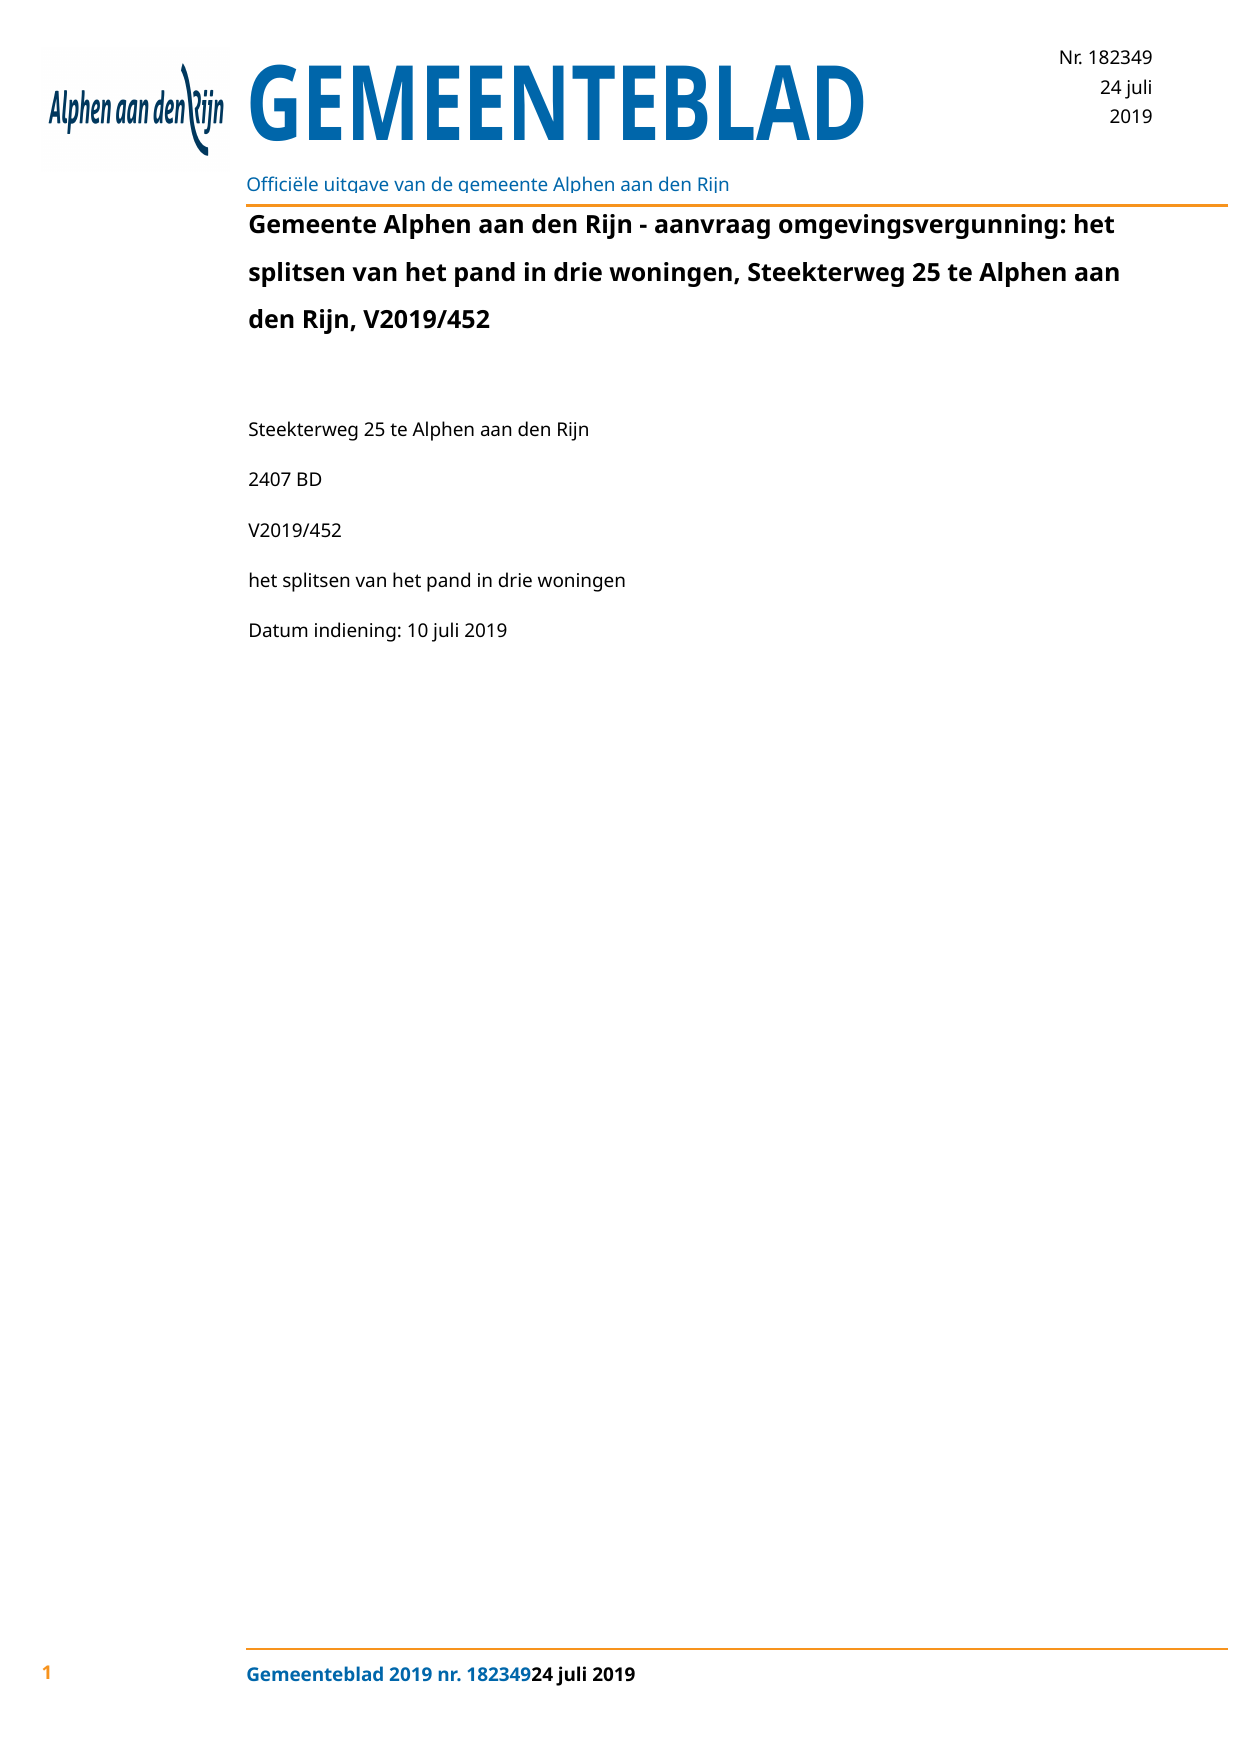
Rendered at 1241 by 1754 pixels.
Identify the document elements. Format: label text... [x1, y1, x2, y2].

text Datum indiening: 10 juli 2019 [248, 618, 1152, 643]
text 2407 BD [248, 466, 1152, 492]
text V2019/452 [248, 517, 1152, 542]
picture [41, 47, 231, 172]
text Steekterweg 25 te Alphen aan den Rijn [248, 416, 1152, 442]
text het splitsen van het pand in drie woningen [248, 567, 1152, 593]
text Gemeente Alphen aan den Rijn - aanvraag omgevingsvergunning: het splitsen van het pand in drie woningen, Steekterweg 25 te Alphen aan den Rijn, V2019/452 [248, 207, 1152, 336]
